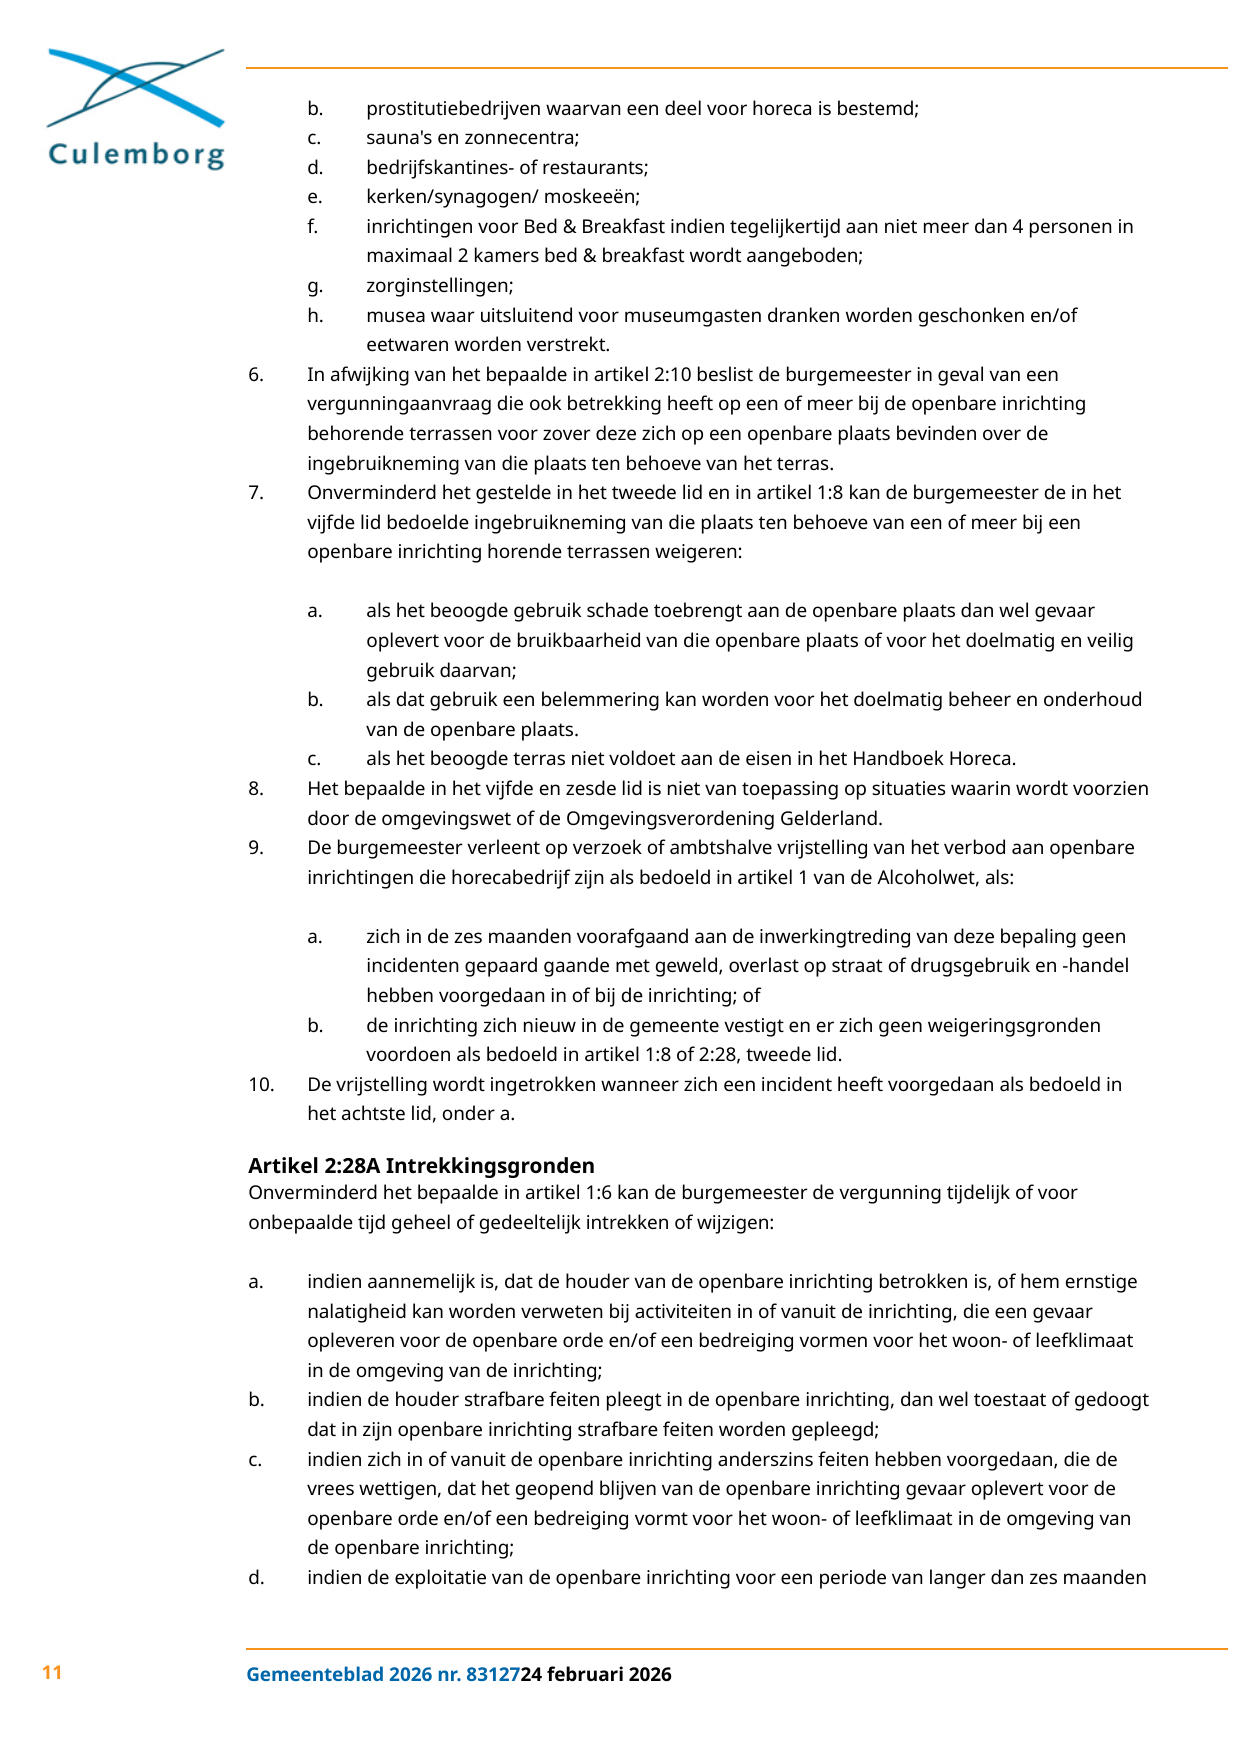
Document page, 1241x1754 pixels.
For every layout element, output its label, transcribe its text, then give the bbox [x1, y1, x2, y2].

list als dat gebruik een belemmering kan worden voor het doelmatig beheer en onderhoud van de openbare plaats. [307, 686, 1152, 742]
list indien aannemelijk is, dat de houder van de openbare inrichting betrokken is, of hem ernstige nalatigheid kan worden verweten bij activiteiten in of vanuit de inrichting, die een gevaar opleveren voor de openbare orde en/of een bedreiging vormen voor het woon- of leefklimaat in de omgeving van de inrichting; [248, 1268, 1152, 1383]
list de inrichting zich nieuw in de gemeente vestigt en er zich geen weigeringsgronden voordoen als bedoeld in artikel 1:8 of 2:28, tweede lid. [307, 1012, 1152, 1067]
list inrichtingen voor Bed & Breakfast indien tegelijkertijd aan niet meer dan 4 personen in maximaal 2 kamers bed & breakfast wordt aangeboden; [307, 213, 1152, 268]
list De burgemeester verleent op verzoek of ambtshalve vrijstelling van het verbod aan openbare inrichtingen die horecabedrijf zijn als bedoeld in artikel 1 van de Alcoholwet, als: [248, 834, 1152, 890]
list sauna's en zonnecentra; [307, 124, 1152, 150]
list Onverminderd het gestelde in het tweede lid en in artikel 1:8 kan de burgemeester de in het vijfde lid bedoelde ingebruikneming van die plaats ten behoeve van een of meer bij een openbare inrichting horende terrassen weigeren: [248, 479, 1152, 564]
list zorginstellingen; [307, 272, 1152, 298]
picture [41, 47, 231, 172]
list De vrijstelling wordt ingetrokken wanneer zich een incident heeft voorgedaan als bedoeld in het achtste lid, onder a. [248, 1071, 1152, 1126]
list Het bepaalde in het vijfde en zesde lid is niet van toepassing op situaties waarin wordt voorzien door de omgevingswet of de Omgevingsverordening Gelderland. [248, 775, 1152, 831]
list indien de houder strafbare feiten pleegt in de openbare inrichting, dan wel toestaat of gedoogt dat in zijn openbare inrichting strafbare feiten worden gepleegd; [248, 1387, 1152, 1442]
text Onverminderd het bepaalde in artikel 1:6 kan de burgemeester de vergunning tijdelijk of voor onbepaalde tijd geheel of gedeeltelijk intrekken of wijzigen: [248, 1179, 1152, 1235]
list als het beoogde gebruik schade toebrengt aan de openbare plaats dan wel gevaar oplevert voor de bruikbaarheid van die openbare plaats of voor het doelmatig en veilig gebruik daarvan; [307, 598, 1152, 683]
list indien de exploitatie van de openbare inrichting voor een periode van langer dan zes maanden [248, 1564, 1152, 1590]
list musea waar uitsluitend voor museumgasten dranken worden geschonken en/of eetwaren worden verstrekt. [307, 302, 1152, 357]
text Artikel 2:28A Intrekkingsgronden [248, 1151, 1152, 1179]
list prostitutiebedrijven waarvan een deel voor horeca is bestemd; [307, 95, 1152, 121]
list als het beoogde terras niet voldoet aan de eisen in het Handboek Horeca. [307, 746, 1152, 771]
list In afwijking van het bepaalde in artikel 2:10 beslist de burgemeester in geval van een vergunningaanvraag die ook betrekking heeft op een of meer bij de openbare inrichting behorende terrassen voor zover deze zich op een openbare plaats bevinden over de ingebruikneming van die plaats ten behoeve van het terras. [248, 361, 1152, 476]
list zich in de zes maanden voorafgaand aan de inwerkingtreding van deze bepaling geen incidenten gepaard gaande met geweld, overlast op straat of drugsgebruik en -handel hebben voorgedaan in of bij de inrichting; of [307, 923, 1152, 1008]
list kerken/synagogen/ moskeeën; [307, 183, 1152, 209]
list indien zich in of vanuit de openbare inrichting anderszins feiten hebben voorgedaan, die de vrees wettigen, dat het geopend blijven van de openbare inrichting gevaar oplevert voor de openbare orde en/of een bedreiging vormt voor het woon- of leefklimaat in de omgeving van de openbare inrichting; [248, 1446, 1152, 1560]
list bedrijfskantines- of restaurants; [307, 154, 1152, 180]
